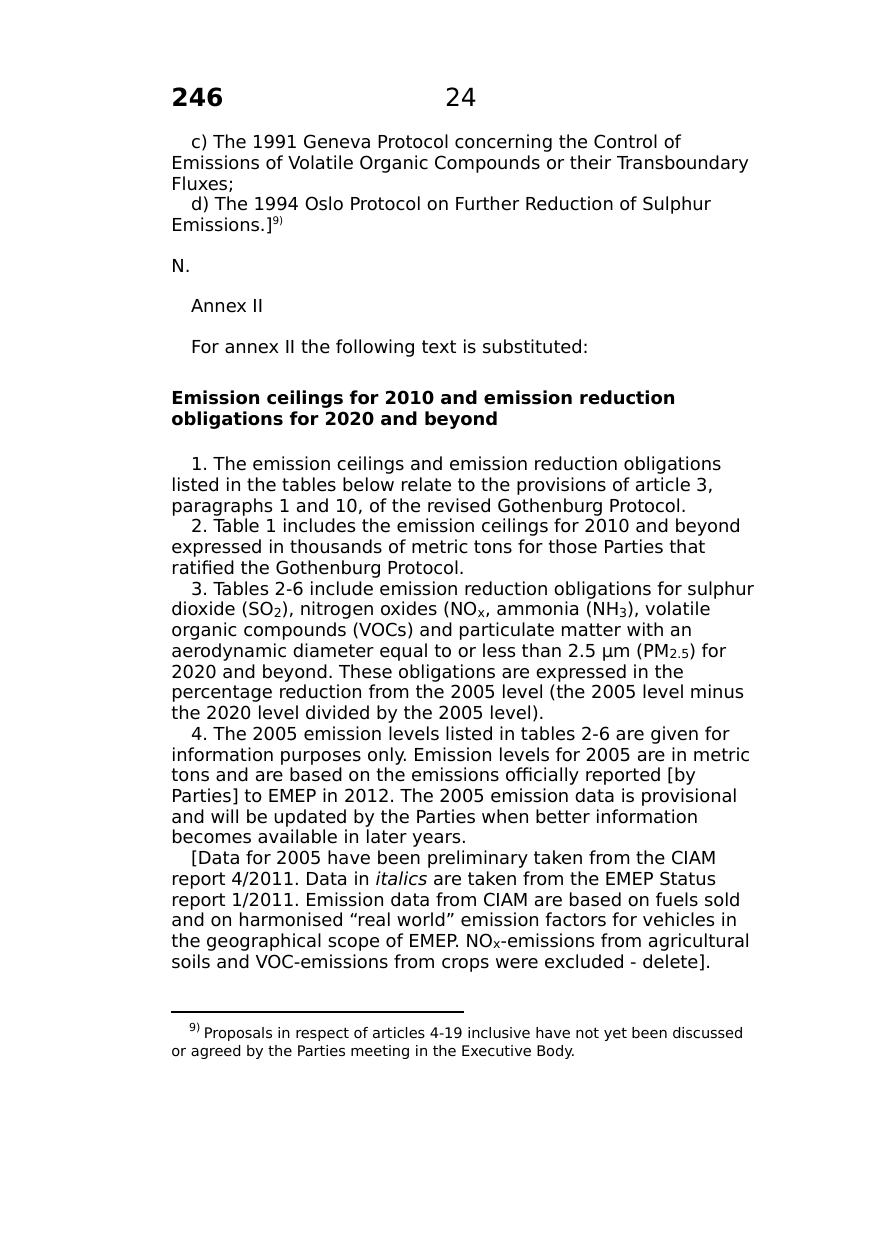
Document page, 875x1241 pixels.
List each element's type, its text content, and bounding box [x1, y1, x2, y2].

text d) The 1994 Oslo Protocol on Further Reduction of Sulphur Emissions.] [171, 194, 756, 236]
text 3. Tables 2-6 include emission reduction obligations for sulphur dioxide (SO2), nitrogen oxides (NOx, ammonia (NH3), volatile organic compounds (VOCs) and particulate matter with an aerodynamic diameter equal to or less than 2.5 μm (PM2.5) for 2020 and beyond. These obligations are expressed in the percentage reduction from the 2005 level (the 2005 level minus the 2020 level divided by the 2005 level). [171, 578, 756, 724]
text 4. The 2005 emission levels listed in tables 2-6 are given for information purposes only. Emission levels for 2005 are in metric tons and are based on the emissions officially reported [by Parties] to EMEP in 2012. The 2005 emission data is provisional and will be updated by the Parties when better information becomes available in later years. [171, 724, 756, 848]
text N. [171, 256, 756, 276]
text c) The 1991 Geneva Protocol concerning the Control of Emissions of Volatile Organic Compounds or their Transboundary Fluxes; [171, 132, 756, 194]
text Annex II [171, 296, 756, 317]
text Proposals in respect of articles 4-19 inclusive have not yet been discussed or agreed by the Parties meeting in the Executive Body. [171, 1021, 756, 1060]
text 1. The emission ceilings and emission reduction obligations listed in the tables below relate to the provisions of article 3, paragraphs 1 and 10, of the revised Gothenburg Protocol. [171, 454, 756, 516]
text [Data for 2005 have been preliminary taken from the CIAM report 4/2011. Data in italics are taken from the EMEP Status report 1/2011. Emission data from CIAM are based on fuels sold and on harmonised “real world” emission factors for vehicles in the geographical scope of EMEP. NOx-emissions from agricultural soils and VOC-emissions from crops were excluded - delete]. [171, 848, 756, 972]
text For annex II the following text is substituted: [171, 337, 756, 358]
subtitle Emission ceilings for 2010 and emission reduction obligations for 2020 and beyond [171, 388, 756, 429]
text 2. Table 1 includes the emission ceilings for 2010 and beyond expressed in thousands of metric tons for those Parties that ratified the Gothenburg Protocol. [171, 516, 756, 578]
